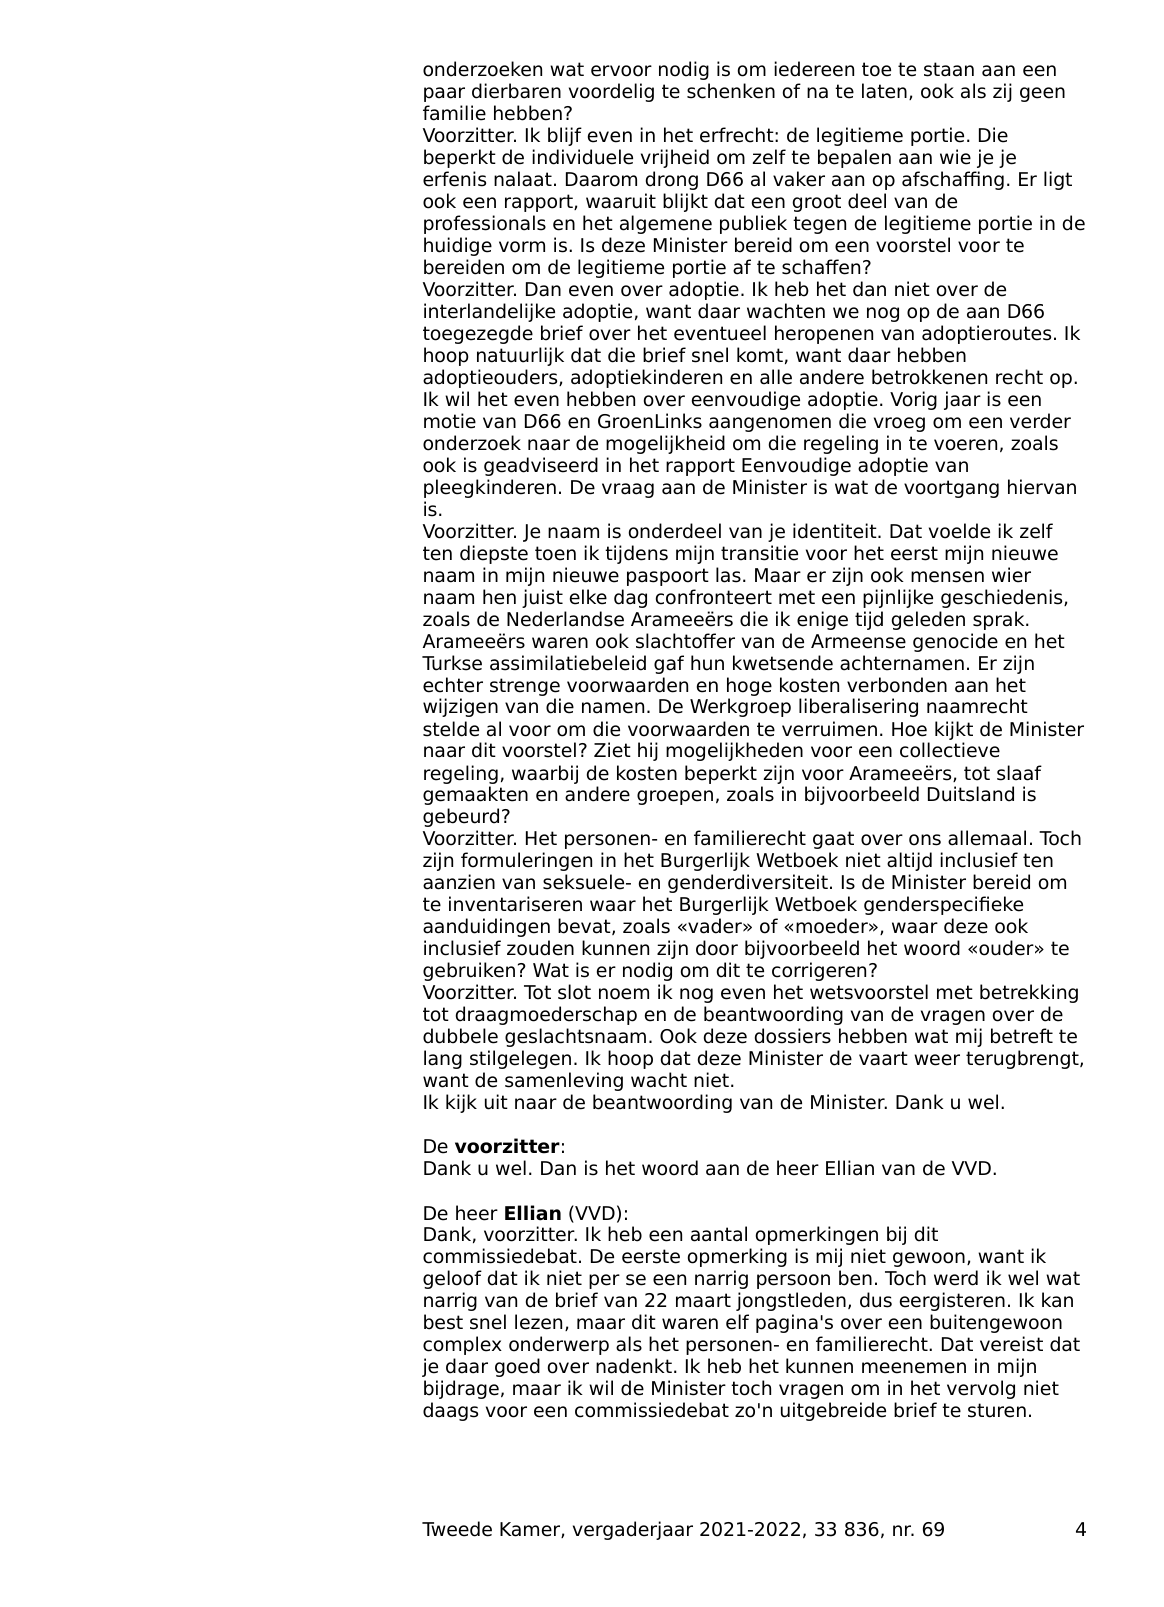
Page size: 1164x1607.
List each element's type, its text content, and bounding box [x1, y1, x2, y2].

text Dank u wel. Dan is het woord aan de heer Ellian van de VVD. [422, 1158, 1087, 1180]
text Dank, voorzitter. Ik heb een aantal opmerkingen bij dit commissiedebat. De eerste opmerking is mij niet gewoon, want ik geloof dat ik niet per se een narrig persoon ben. Toch werd ik wel wat narrig van de brief van 22 maart jongstleden, dus eergisteren. Ik kan best snel lezen, maar dit waren elf pagina's over een buitengewoon complex onderwerp als het personen- en familierecht. Dat vereist dat je daar goed over nadenkt. Ik heb het kunnen meenemen in mijn bijdrage, maar ik wil de Minister toch vragen om in het vervolg niet daags voor een commissiedebat zo'n uitgebreide brief te sturen. [422, 1224, 1087, 1422]
text Voorzitter. Ik blijf even in het erfrecht: de legitieme portie. Die beperkt de individuele vrijheid om zelf te bepalen aan wie je je erfenis nalaat. Daarom drong D66 al vaker aan op afschaffing. Er ligt ook een rapport, waaruit blijkt dat een groot deel van de professionals en het algemene publiek tegen de legitieme portie in de huidige vorm is. Is deze Minister bereid om een voorstel voor te bereiden om de legitieme portie af te schaffen? [422, 125, 1087, 279]
text De voorzitter: [422, 1136, 1087, 1158]
text Voorzitter. Je naam is onderdeel van je identiteit. Dat voelde ik zelf ten diepste toen ik tijdens mijn transitie voor het eerst mijn nieuwe naam in mijn nieuwe paspoort las. Maar er zijn ook mensen wier naam hen juist elke dag confronteert met een pijnlijke geschiedenis, zoals de Nederlandse Arameeërs die ik enige tijd geleden sprak. Arameeërs waren ook slachtoffer van de Armeense genocide en het Turkse assimilatiebeleid gaf hun kwetsende achternamen. Er zijn echter strenge voorwaarden en hoge kosten verbonden aan het wijzigen van die namen. De Werkgroep liberalisering naamrecht stelde al voor om die voorwaarden te verruimen. Hoe kijkt de Minister naar dit voorstel? Ziet hij mogelijkheden voor een collectieve regeling, waarbij de kosten beperkt zijn voor Arameeërs, tot slaaf gemaakten en andere groepen, zoals in bijvoorbeeld Duitsland is gebeurd? [422, 521, 1087, 828]
text Voorzitter. Dan even over adoptie. Ik heb het dan niet over de interlandelijke adoptie, want daar wachten we nog op de aan D66 toegezegde brief over het eventueel heropenen van adoptieroutes. Ik hoop natuurlijk dat die brief snel komt, want daar hebben adoptieouders, adoptiekinderen en alle andere betrokkenen recht op. Ik wil het even hebben over eenvoudige adoptie. Vorig jaar is een motie van D66 en GroenLinks aangenomen die vroeg om een verder onderzoek naar de mogelijkheid om die regeling in te voeren, zoals ook is geadviseerd in het rapport Eenvoudige adoptie van pleegkinderen. De vraag aan de Minister is wat de voortgang hiervan is. [422, 279, 1087, 521]
text Voorzitter. Het personen- en familierecht gaat over ons allemaal. Toch zijn formuleringen in het Burgerlijk Wetboek niet altijd inclusief ten aanzien van seksuele- en genderdiversiteit. Is de Minister bereid om te inventariseren waar het Burgerlijk Wetboek genderspecifieke aanduidingen bevat, zoals «vader» of «moeder», waar deze ook inclusief zouden kunnen zijn door bijvoorbeeld het woord «ouder» te gebruiken? Wat is er nodig om dit te corrigeren? [422, 828, 1087, 982]
text Ik kijk uit naar de beantwoording van de Minister. Dank u wel. [422, 1092, 1087, 1114]
text Voorzitter. Tot slot noem ik nog even het wetsvoorstel met betrekking tot draagmoederschap en de beantwoording van de vragen over de dubbele geslachtsnaam. Ook deze dossiers hebben wat mij betreft te lang stilgelegen. Ik hoop dat deze Minister de vaart weer terugbrengt, want de samenleving wacht niet. [422, 982, 1087, 1092]
text De heer Ellian (VVD): [422, 1202, 1087, 1224]
text onderzoeken wat ervoor nodig is om iedereen toe te staan aan een paar dierbaren voordelig te schenken of na te laten, ook als zij geen familie hebben? [422, 59, 1087, 125]
